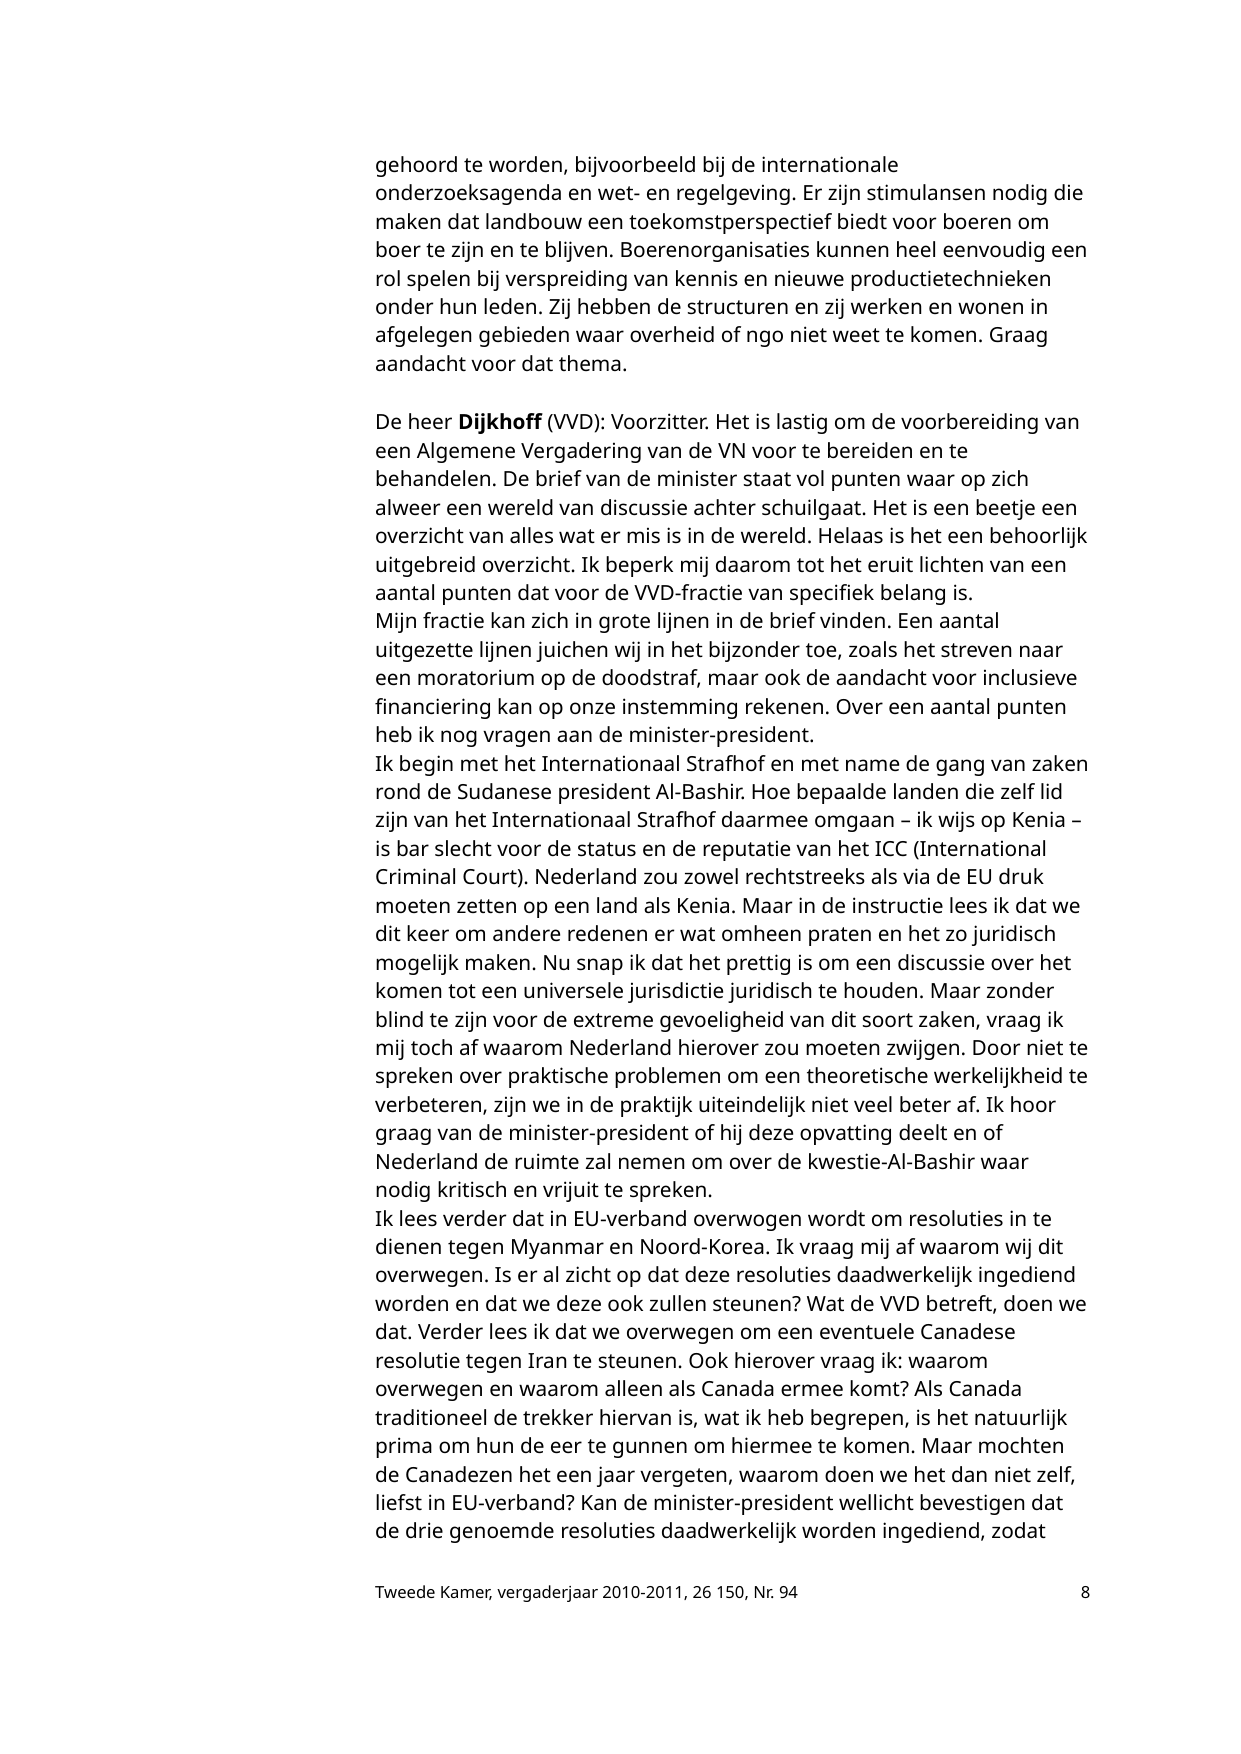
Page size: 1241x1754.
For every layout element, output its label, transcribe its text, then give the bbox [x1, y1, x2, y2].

text De heer Dijkhoff (VVD): Voorzitter. Het is lastig om de voorbereiding van een Algemene Vergadering van de VN voor te bereiden en te behandelen. De brief van de minister staat vol punten waar op zich alweer een wereld van discussie achter schuilgaat. Het is een beetje een overzicht van alles wat er mis is in de wereld. Helaas is het een behoorlijk uitgebreid overzicht. Ik beperk mij daarom tot het eruit lichten van een aantal punten dat voor de VVD-fractie van specifiek belang is. [375, 407, 1090, 607]
text Mijn fractie kan zich in grote lijnen in de brief vinden. Een aantal uitgezette lijnen juichen wij in het bijzonder toe, zoals het streven naar een moratorium op de doodstraf, maar ook de aandacht voor inclusieve financiering kan op onze instemming rekenen. Over een aantal punten heb ik nog vragen aan de minister-president. [375, 607, 1090, 749]
text gehoord te worden, bijvoorbeeld bij de internationale onderzoeksagenda en wet- en regelgeving. Er zijn stimulansen nodig die maken dat landbouw een toekomstperspectief biedt voor boeren om boer te zijn en te blijven. Boerenorganisaties kunnen heel eenvoudig een rol spelen bij verspreiding van kennis en nieuwe productietechnieken onder hun leden. Zij hebben de structuren en zij werken en wonen in afgelegen gebieden waar overheid of ngo niet weet te komen. Graag aandacht voor dat thema. [375, 150, 1090, 377]
text Ik begin met het Internationaal Strafhof en met name de gang van zaken rond de Sudanese president Al-Bashir. Hoe bepaalde landen die zelf lid zijn van het Internationaal Strafhof daarmee omgaan – ik wijs op Kenia – is bar slecht voor de status en de reputatie van het ICC (International Criminal Court). Nederland zou zowel rechtstreeks als via de EU druk moeten zetten op een land als Kenia. Maar in de instructie lees ik dat we dit keer om andere redenen er wat omheen praten en het zo juridisch mogelijk maken. Nu snap ik dat het prettig is om een discussie over het komen tot een universele jurisdictie juridisch te houden. Maar zonder blind te zijn voor de extreme gevoeligheid van dit soort zaken, vraag ik mij toch af waarom Nederland hierover zou moeten zwijgen. Door niet te spreken over praktische problemen om een theoretische werkelijkheid te verbeteren, zijn we in de praktijk uiteindelijk niet veel beter af. Ik hoor graag van de minister-president of hij deze opvatting deelt en of Nederland de ruimte zal nemen om over de kwestie-Al-Bashir waar nodig kritisch en vrijuit te spreken. [375, 749, 1090, 1204]
text Ik lees verder dat in EU-verband overwogen wordt om resoluties in te dienen tegen Myanmar en Noord-Korea. Ik vraag mij af waarom wij dit overwegen. Is er al zicht op dat deze resoluties daadwerkelijk ingediend worden en dat we deze ook zullen steunen? Wat de VVD betreft, doen we dat. Verder lees ik dat we overwegen om een eventuele Canadese resolutie tegen Iran te steunen. Ook hierover vraag ik: waarom overwegen en waarom alleen als Canada ermee komt? Als Canada traditioneel de trekker hiervan is, wat ik heb begrepen, is het natuurlijk prima om hun de eer te gunnen om hiermee te komen. Maar mochten de Canadezen het een jaar vergeten, waarom doen we het dan niet zelf, liefst in EU-verband? Kan de minister-president wellicht bevestigen dat de drie genoemde resoluties daadwerkelijk worden ingediend, zodat [375, 1204, 1090, 1545]
